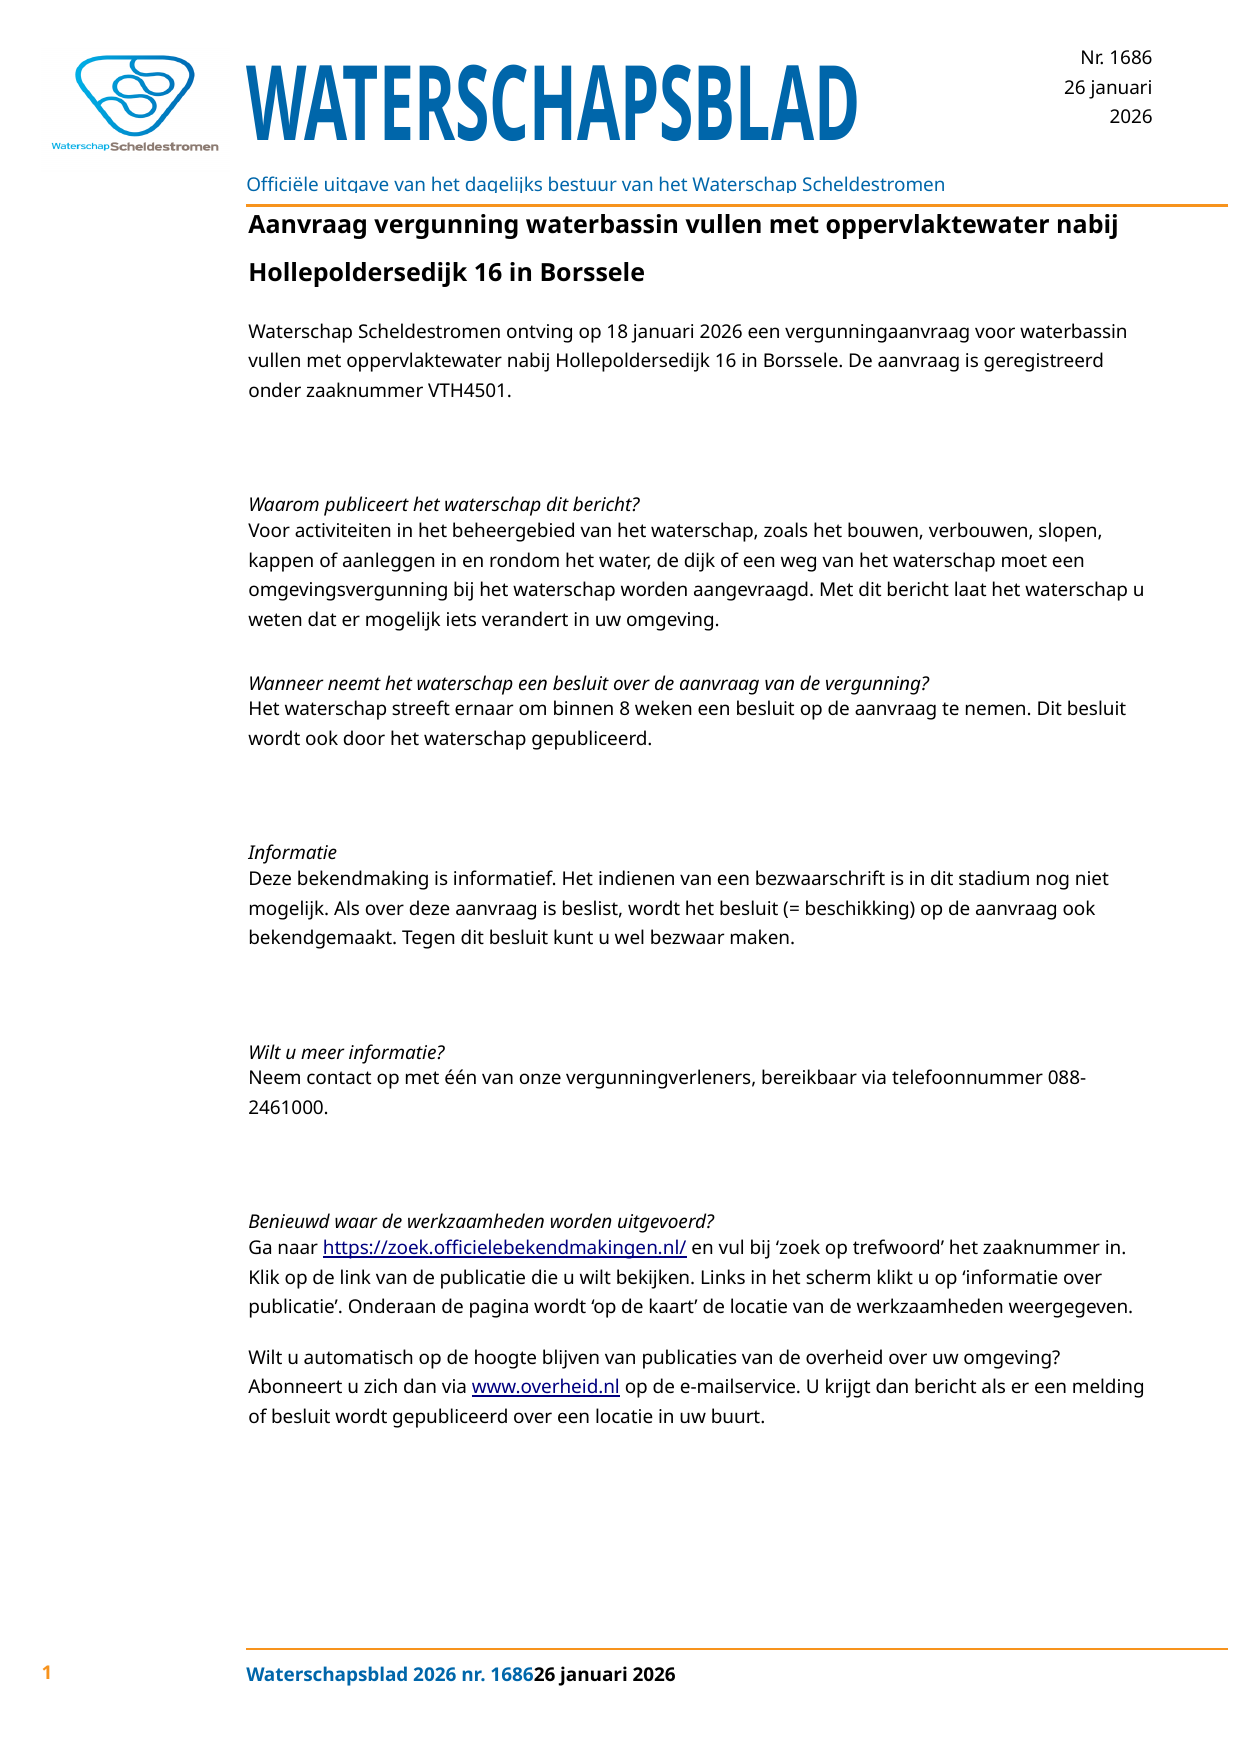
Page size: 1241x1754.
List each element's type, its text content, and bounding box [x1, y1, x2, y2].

picture [41, 47, 231, 172]
text Neem contact op met één van onze vergunningverleners, bereikbaar via telefoonnummer 088-2461000. [248, 1064, 1152, 1120]
text Ga naar https://zoek.officielebekendmakingen.nl/ en vul bij ‘zoek op trefwoord’ het zaaknummer in. Klik op de link van de publicatie die u wilt bekijken. Links in het scherm klikt u op ‘informatie over publicatie’. Onderaan de pagina wordt ‘op de kaart’ de locatie van de werkzaamheden weergegeven. [248, 1234, 1152, 1319]
text Waarom publiceert het waterschap dit bericht? [248, 491, 1152, 517]
text Aanvraag vergunning waterbassin vullen met oppervlaktewater nabij Hollepoldersedijk 16 in Borssele [248, 207, 1152, 288]
text Wilt u meer informatie? [248, 1039, 1152, 1064]
text Wanneer neemt het waterschap een besluit over de aanvraag van de vergunning? [248, 670, 1152, 696]
text Het waterschap streeft ernaar om binnen 8 weken een besluit op de aanvraag te nemen. Dit besluit wordt ook door het waterschap gepubliceerd. [248, 696, 1152, 751]
text Wilt u automatisch op de hoogte blijven van publicaties van de overheid over uw omgeving? Abonneert u zich dan via www.overheid.nl op de e-mailservice. U krijgt dan bericht als er een melding of besluit wordt gepubliceerd over een locatie in uw buurt. [248, 1344, 1152, 1429]
text Voor activiteiten in het beheergebied van het waterschap, zoals het bouwen, verbouwen, slopen, kappen of aanleggen in en rondom het water, de dijk of een weg van het waterschap moet een omgevingsvergunning bij het waterschap worden aangevraagd. Met dit bericht laat het waterschap u weten dat er mogelijk iets verandert in uw omgeving. [248, 517, 1152, 632]
text Waterschap Scheldestromen ontving op 18 januari 2026 een vergunningaanvraag voor waterbassin vullen met oppervlaktewater nabij Hollepoldersedijk 16 in Borssele. De aanvraag is geregistreerd onder zaaknummer VTH4501. [248, 318, 1152, 403]
text Deze bekendmaking is informatief. Het indienen van een bezwaarschrift is in dit stadium nog niet mogelijk. Als over deze aanvraag is beslist, wordt het besluit (= beschikking) op de aanvraag ook bekendgemaakt. Tegen dit besluit kunt u wel bezwaar maken. [248, 865, 1152, 950]
text Benieuwd waar de werkzaamheden worden uitgevoerd? [248, 1208, 1152, 1234]
text Informatie [248, 839, 1152, 865]
